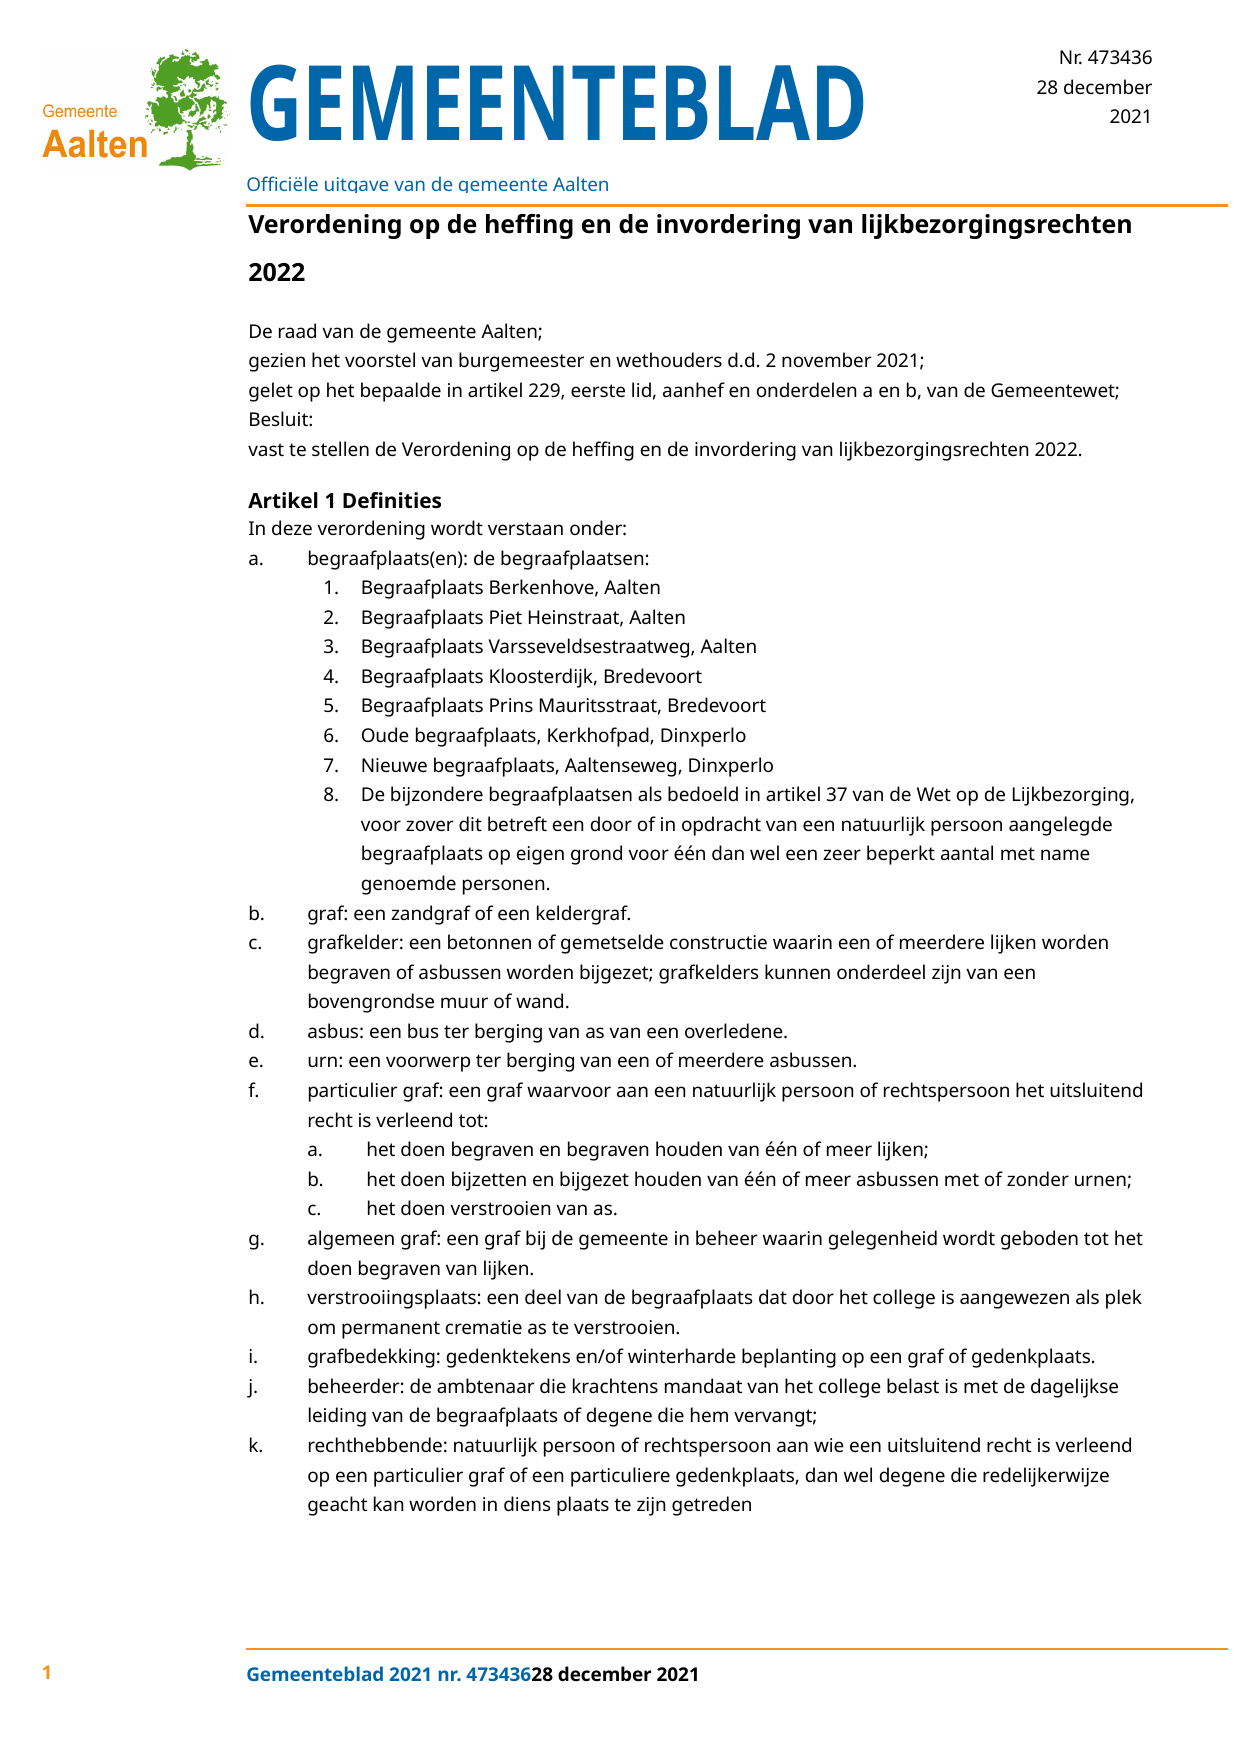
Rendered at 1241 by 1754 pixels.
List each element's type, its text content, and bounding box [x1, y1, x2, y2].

text gezien het voorstel van burgemeester en wethouders d.d. 2 november 2021; [248, 347, 1152, 373]
list De bijzondere begraafplaatsen als bedoeld in artikel 37 van de Wet op de Lijkbezorging, voor zover dit betreft een door of in opdracht van een natuurlijk persoon aangelegde begraafplaats op eigen grond voor één dan wel een zeer beperkt aantal met name genoemde personen. [323, 781, 1152, 896]
list het doen bijzetten en bijgezet houden van één of meer asbussen met of zonder urnen; [307, 1166, 1152, 1192]
text vast te stellen de Verordening op de heffing en de invordering van lijkbezorgingsrechten 2022. [248, 436, 1152, 462]
list verstrooiingsplaats: een deel van de begraafplaats dat door het college is aangewezen als plek om permanent crematie as te verstrooien. [248, 1284, 1152, 1339]
list grafbedekking: gedenktekens en/of winterharde beplanting op een graf of gedenkplaats. [248, 1343, 1152, 1369]
text De raad van de gemeente Aalten; [248, 318, 1152, 344]
text In deze verordening wordt verstaan onder: [248, 515, 1152, 541]
list Begraafplaats Piet Heinstraat, Aalten [323, 604, 1152, 629]
picture [41, 47, 231, 172]
list particulier graf: een graf waarvoor aan een natuurlijk persoon of rechtspersoon het uitsluitend recht is verleend tot: [248, 1077, 1152, 1132]
list Begraafplaats Berkenhove, Aalten [323, 574, 1152, 600]
text Artikel 1 Definities [248, 487, 1152, 515]
list graf: een zandgraf of een keldergraf. [248, 900, 1152, 925]
list rechthebbende: natuurlijk persoon of rechtspersoon aan wie een uitsluitend recht is verleend op een particulier graf of een particuliere gedenkplaats, dan wel degene die redelijkerwijze geacht kan worden in diens plaats te zijn getreden [248, 1432, 1152, 1517]
list Begraafplaats Kloosterdijk, Bredevoort [323, 663, 1152, 689]
list beheerder: de ambtenaar die krachtens mandaat van het college belast is met de dagelijkse leiding van de begraafplaats of degene die hem vervangt; [248, 1373, 1152, 1428]
list Begraafplaats Prins Mauritsstraat, Bredevoort [323, 693, 1152, 718]
text Besluit: [248, 407, 1152, 432]
list begraafplaats(en): de begraafplaatsen: [248, 545, 1152, 570]
list asbus: een bus ter berging van as van een overledene. [248, 1018, 1152, 1044]
text Verordening op de heffing en de invordering van lijkbezorgingsrechten 2022 [248, 207, 1152, 288]
list grafkelder: een betonnen of gemetselde constructie waarin een of meerdere lijken worden begraven of asbussen worden bijgezet; grafkelders kunnen onderdeel zijn van een bovengrondse muur of wand. [248, 929, 1152, 1014]
text gelet op het bepaalde in artikel 229, eerste lid, aanhef en onderdelen a en b, van de Gemeentewet; [248, 377, 1152, 403]
list het doen begraven en begraven houden van één of meer lijken; [307, 1136, 1152, 1162]
list urn: een voorwerp ter berging van een of meerdere asbussen. [248, 1048, 1152, 1073]
list Begraafplaats Varsseveldsestraatweg, Aalten [323, 633, 1152, 659]
list het doen verstrooien van as. [307, 1196, 1152, 1221]
list algemeen graf: een graf bij de gemeente in beheer waarin gelegenheid wordt geboden tot het doen begraven van lijken. [248, 1225, 1152, 1280]
list Oude begraafplaats, Kerkhofpad, Dinxperlo [323, 722, 1152, 748]
list Nieuwe begraafplaats, Aaltenseweg, Dinxperlo [323, 752, 1152, 777]
